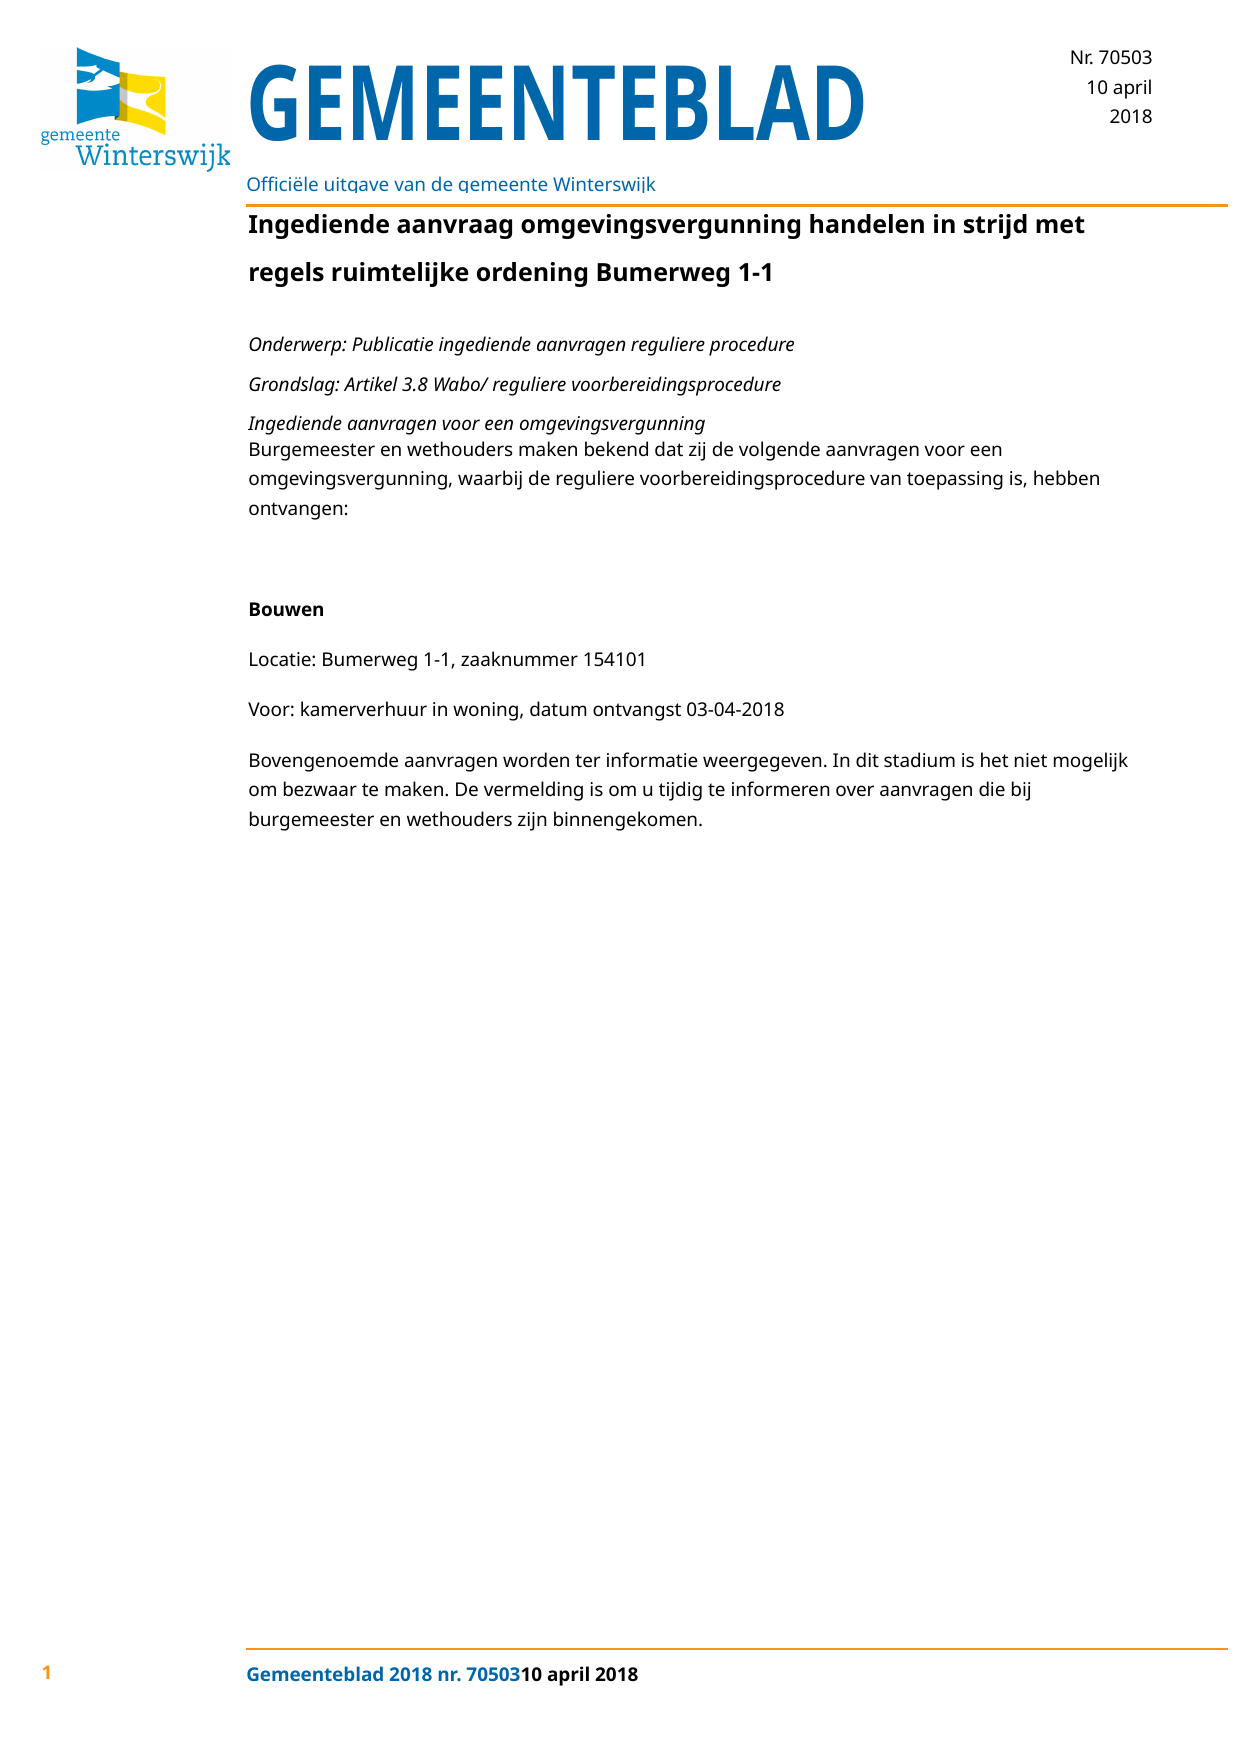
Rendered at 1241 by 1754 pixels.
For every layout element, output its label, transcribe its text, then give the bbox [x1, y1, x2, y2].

text Ingediende aanvraag omgevingsvergunning handelen in strijd met regels ruimtelijke ordening Bumerweg 1-1 [248, 207, 1152, 288]
text Ingediende aanvragen voor een omgevingsvergunning [248, 410, 1152, 436]
picture [41, 47, 231, 172]
text Locatie: Bumerweg 1-1, zaaknummer 154101 [248, 646, 1152, 672]
text Grondslag: Artikel 3.8 Wabo/ reguliere voorbereidingsprocedure [248, 371, 1152, 396]
text Onderwerp: Publicatie ingediende aanvragen reguliere procedure [248, 331, 1152, 357]
text Bovengenoemde aanvragen worden ter informatie weergegeven. In dit stadium is het niet mogelijk om bezwaar te maken. De vermelding is om u tijdig te informeren over aanvragen die bij burgemeester en wethouders zijn binnengekomen. [248, 747, 1152, 832]
text Bouwen [248, 596, 1152, 621]
text Burgemeester en wethouders maken bekend dat zij de volgende aanvragen voor een omgevingsvergunning, waarbij de reguliere voorbereidingsprocedure van toepassing is, hebben ontvangen: [248, 436, 1152, 521]
picture [225, 153, 231, 162]
text Voor: kamerverhuur in woning, datum ontvangst 03-04-2018 [248, 697, 1152, 722]
